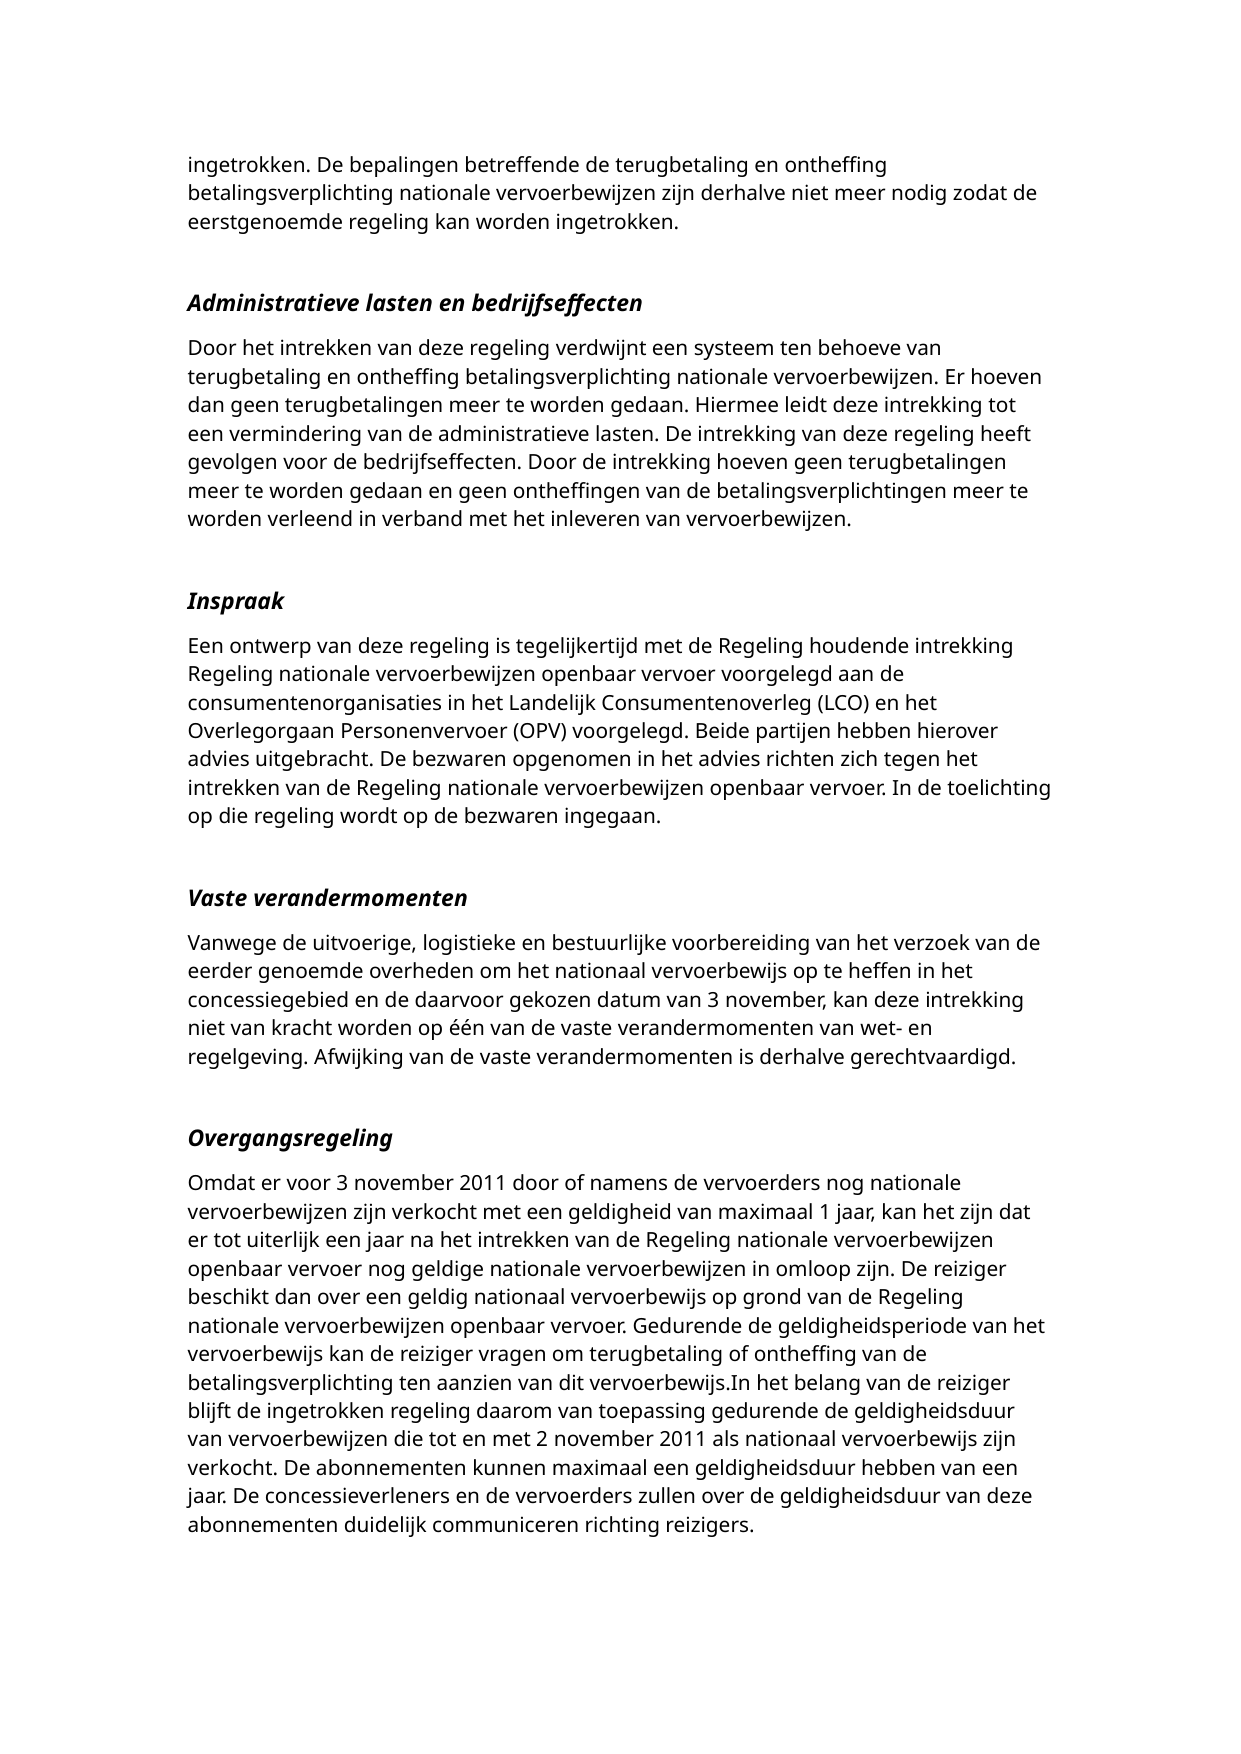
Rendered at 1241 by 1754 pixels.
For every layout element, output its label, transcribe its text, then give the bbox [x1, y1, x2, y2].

text Door het intrekken van deze regeling verdwijnt een systeem ten behoeve van terugbetaling en ontheffing betalingsverplichting nationale vervoerbewijzen. Er hoeven dan geen terugbetalingen meer te worden gedaan. Hiermee leidt deze intrekking tot een vermindering van de administratieve lasten. De intrekking van deze regeling heeft gevolgen voor de bedrijfseffecten. Door de intrekking hoeven geen terugbetalingen meer te worden gedaan en geen ontheffingen van de betalingsverplichtingen meer te worden verleend in verband met het inleveren van vervoerbewijzen. [187, 333, 1053, 533]
text ingetrokken. De bepalingen betreffende de terugbetaling en ontheffing betalingsverplichting nationale vervoerbewijzen zijn derhalve niet meer nodig zodat de eerstgenoemde regeling kan worden ingetrokken. [187, 150, 1053, 235]
subtitle Administratieve lasten en bedrijfseffecten [187, 287, 1053, 318]
text Een ontwerp van deze regeling is tegelijkertijd met de Regeling houdende intrekking Regeling nationale vervoerbewijzen openbaar vervoer voorgelegd aan de consumentenorganisaties in het Landelijk Consumentenoverleg (LCO) en het Overlegorgaan Personenvervoer (OPV) voorgelegd. Beide partijen hebben hierover advies uitgebracht. De bezwaren opgenomen in het advies richten zich tegen het intrekken van de Regeling nationale vervoerbewijzen openbaar vervoer. In de toelichting op die regeling wordt op de bezwaren ingegaan. [187, 631, 1053, 830]
text Vanwege de uitvoerige, logistieke en bestuurlijke voorbereiding van het verzoek van de eerder genoemde overheden om het nationaal vervoerbewijs op te heffen in het concessiegebied en de daarvoor gekozen datum van 3 november, kan deze intrekking niet van kracht worden op één van de vaste verandermomenten van wet- en regelgeving. Afwijking van de vaste verandermomenten is derhalve gerechtvaardigd. [187, 928, 1053, 1070]
subtitle Inspraak [187, 584, 1053, 616]
subtitle Vaste verandermomenten [187, 882, 1053, 913]
subtitle Overgangsregeling [187, 1122, 1053, 1153]
text Omdat er voor 3 november 2011 door of namens de vervoerders nog nationale vervoerbewijzen zijn verkocht met een geldigheid van maximaal 1 jaar, kan het zijn dat er tot uiterlijk een jaar na het intrekken van de Regeling nationale vervoerbewijzen openbaar vervoer nog geldige nationale vervoerbewijzen in omloop zijn. De reiziger beschikt dan over een geldig nationaal vervoerbewijs op grond van de Regeling nationale vervoerbewijzen openbaar vervoer. Gedurende de geldigheidsperiode van het vervoerbewijs kan de reiziger vragen om terugbetaling of ontheffing van de betalingsverplichting ten aanzien van dit vervoerbewijs.In het belang van de reiziger blijft de ingetrokken regeling daarom van toepassing gedurende de geldigheidsduur van vervoerbewijzen die tot en met 2 november 2011 als nationaal vervoerbewijs zijn verkocht. De abonnementen kunnen maximaal een geldigheidsduur hebben van een jaar. De concessieverleners en de vervoerders zullen over de geldigheidsduur van deze abonnementen duidelijk communiceren richting reizigers. [187, 1168, 1053, 1538]
